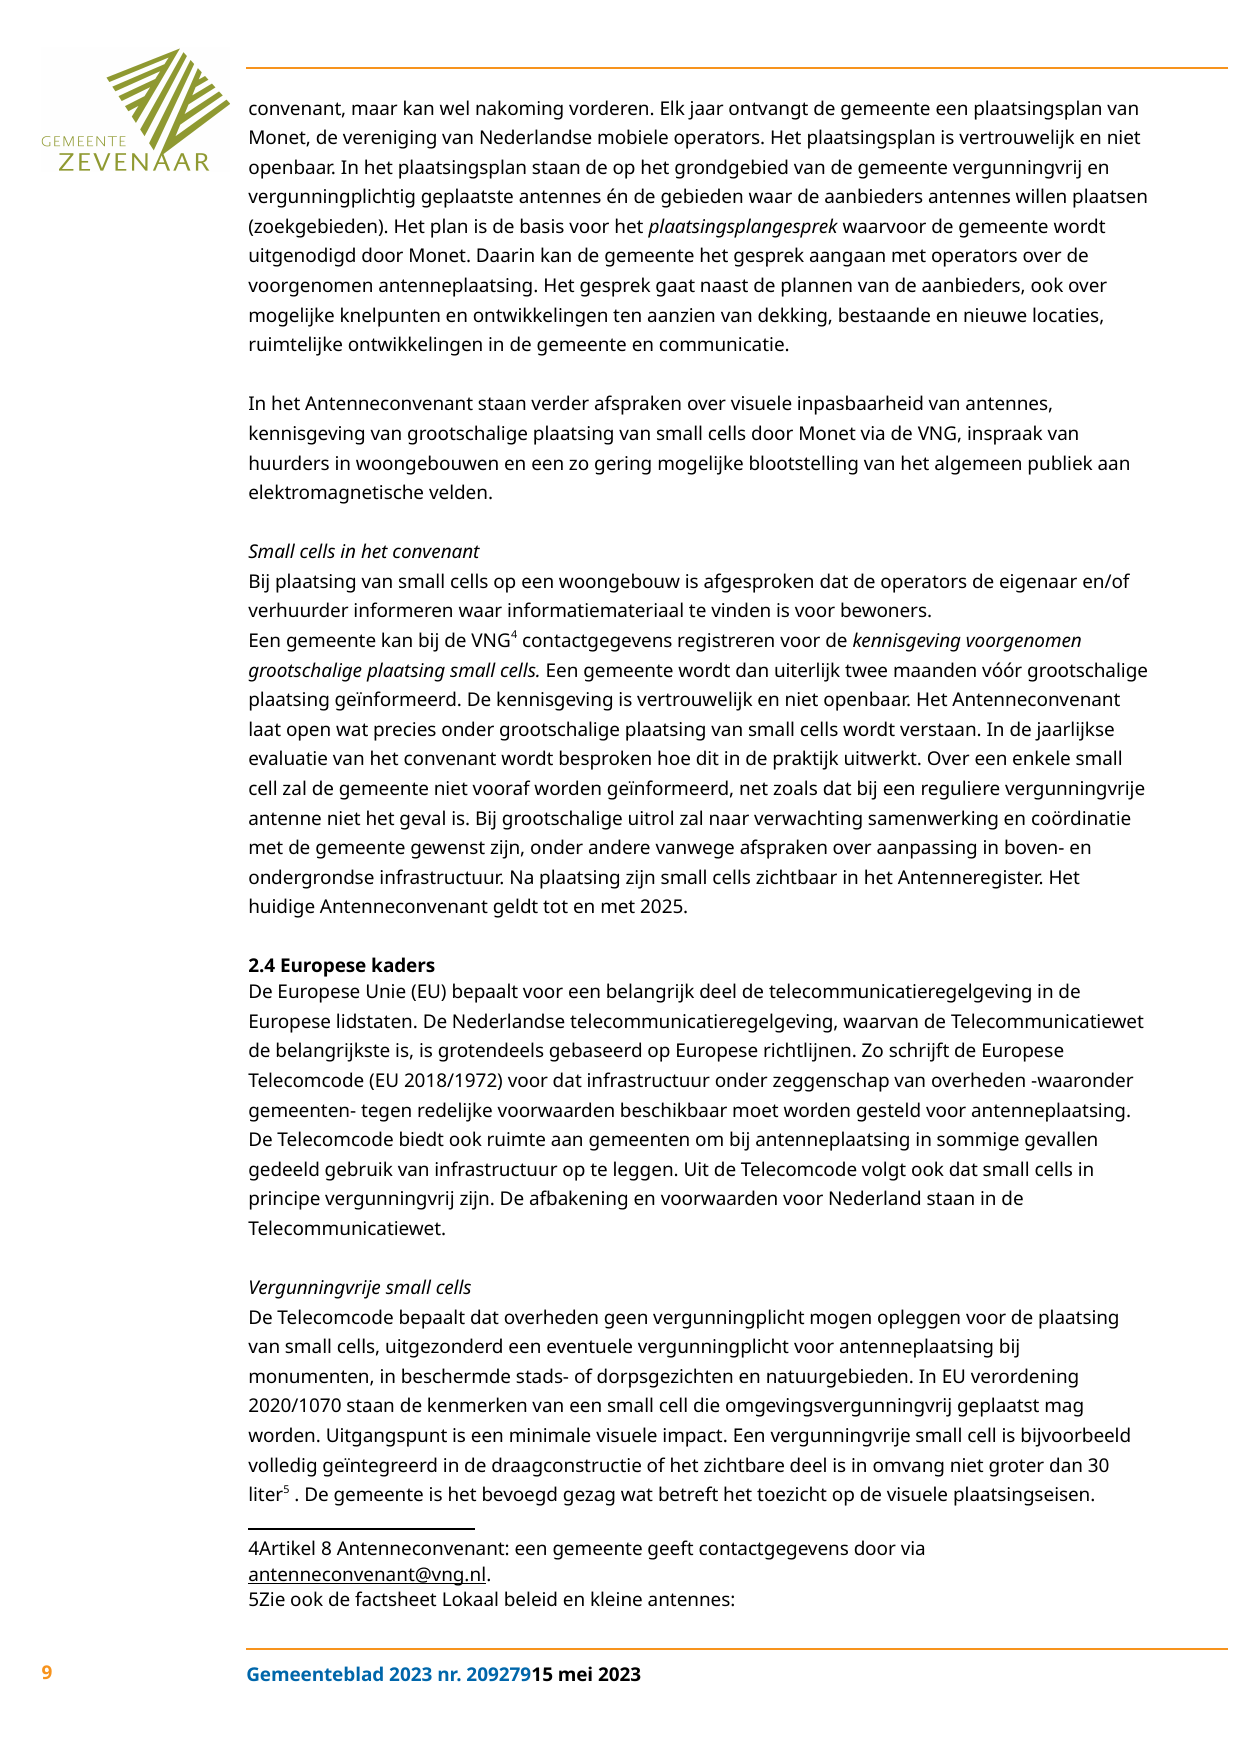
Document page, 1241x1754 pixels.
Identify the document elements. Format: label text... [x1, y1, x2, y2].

text De Europese Unie (EU) bepaalt voor een belangrijk deel de telecommunicatieregelgeving in de Europese lidstaten. De Nederlandse telecommunicatieregelgeving, waarvan de Telecommunicatiewet de belangrijkste is, is grotendeels gebaseerd op Europese richtlijnen. Zo schrijft de Europese Telecomcode (EU 2018/1972) voor dat infrastructuur onder zeggenschap van overheden -waaronder gemeenten- tegen redelijke voorwaarden beschikbaar moet worden gesteld voor antenneplaatsing. De Telecomcode biedt ook ruimte aan gemeenten om bij antenneplaatsing in sommige gevallen gedeeld gebruik van infrastructuur op te leggen. Uit de Telecomcode volgt ook dat small cells in principe vergunningvrij zijn. De afbakening en voorwaarden voor Nederland staan in de Telecommunicatiewet. [248, 978, 1152, 1241]
picture [41, 47, 231, 172]
text Zie ook de factsheet Lokaal beleid en kleine antennes: [248, 1586, 1152, 1612]
text Vergunningvrije small cells [248, 1274, 1152, 1300]
text In het Antenneconvenant staan verder afspraken over visuele inpasbaarheid van antennes, kennisgeving van grootschalige plaatsing van small cells door Monet via de VNG, inspraak van huurders in woongebouwen en een zo gering mogelijke blootstelling van het algemeen publiek aan elektromagnetische velden. [248, 391, 1152, 505]
text Een gemeente kan bij de VNG contactgegevens registreren voor de kennisgeving voorgenomen grootschalige plaatsing small cells. Een gemeente wordt dan uiterlijk twee maanden vóór grootschalige plaatsing geïnformeerd. De kennisgeving is vertrouwelijk en niet openbaar. Het Antenneconvenant laat open wat precies onder grootschalige plaatsing van small cells wordt verstaan. In de jaarlijkse evaluatie van het convenant wordt besproken hoe dit in de praktijk uitwerkt. Over een enkele small cell zal de gemeente niet vooraf worden geïnformeerd, net zoals dat bij een reguliere vergunningvrije antenne niet het geval is. Bij grootschalige uitrol zal naar verwachting samenwerking en coördinatie met de gemeente gewenst zijn, onder andere vanwege afspraken over aanpassing in boven- en ondergrondse infrastructuur. Na plaatsing zijn small cells zichtbaar in het Antenneregister. Het huidige Antenneconvenant geldt tot en met 2025. [248, 627, 1152, 919]
text De Telecomcode bepaalt dat overheden geen vergunningplicht mogen opleggen voor de plaatsing van small cells, uitgezonderd een eventuele vergunningplicht voor antenneplaatsing bij monumenten, in beschermde stads- of dorpsgezichten en natuurgebieden. In EU verordening 2020/1070 staan de kenmerken van een small cell die omgevingsvergunningvrij geplaatst mag worden. Uitgangspunt is een minimale visuele impact. Een vergunningvrije small cell is bijvoorbeeld volledig geïntegreerd in de draagconstructie of het zichtbare deel is in omvang niet groter dan 30 liter . De gemeente is het bevoegd gezag wat betreft het toezicht op de visuele plaatsingseisen. [248, 1304, 1152, 1507]
text Small cells in het convenant [248, 538, 1152, 564]
text Bij plaatsing van small cells op een woongebouw is afgesproken dat de operators de eigenaar en/of verhuurder informeren waar informatiemateriaal te vinden is voor bewoners. [248, 568, 1152, 623]
text Artikel 8 Antenneconvenant: een gemeente geeft contactgegevens door via antenneconvenant@vng.nl. [248, 1535, 1152, 1586]
text convenant, maar kan wel nakoming vorderen. Elk jaar ontvangt de gemeente een plaatsingsplan van Monet, de vereniging van Nederlandse mobiele operators. Het plaatsingsplan is vertrouwelijk en niet openbaar. In het plaatsingsplan staan de op het grondgebied van de gemeente vergunningvrij en vergunningplichtig geplaatste antennes én de gebieden waar de aanbieders antennes willen plaatsen (zoekgebieden). Het plan is de basis voor het plaatsingsplangesprek waarvoor de gemeente wordt uitgenodigd door Monet. Daarin kan de gemeente het gesprek aangaan met operators over de voorgenomen antenneplaatsing. Het gesprek gaat naast de plannen van de aanbieders, ook over mogelijke knelpunten en ontwikkelingen ten aanzien van dekking, bestaande en nieuwe locaties, ruimtelijke ontwikkelingen in de gemeente en communicatie. [248, 95, 1152, 357]
text 2.4 Europese kaders [248, 953, 1152, 978]
